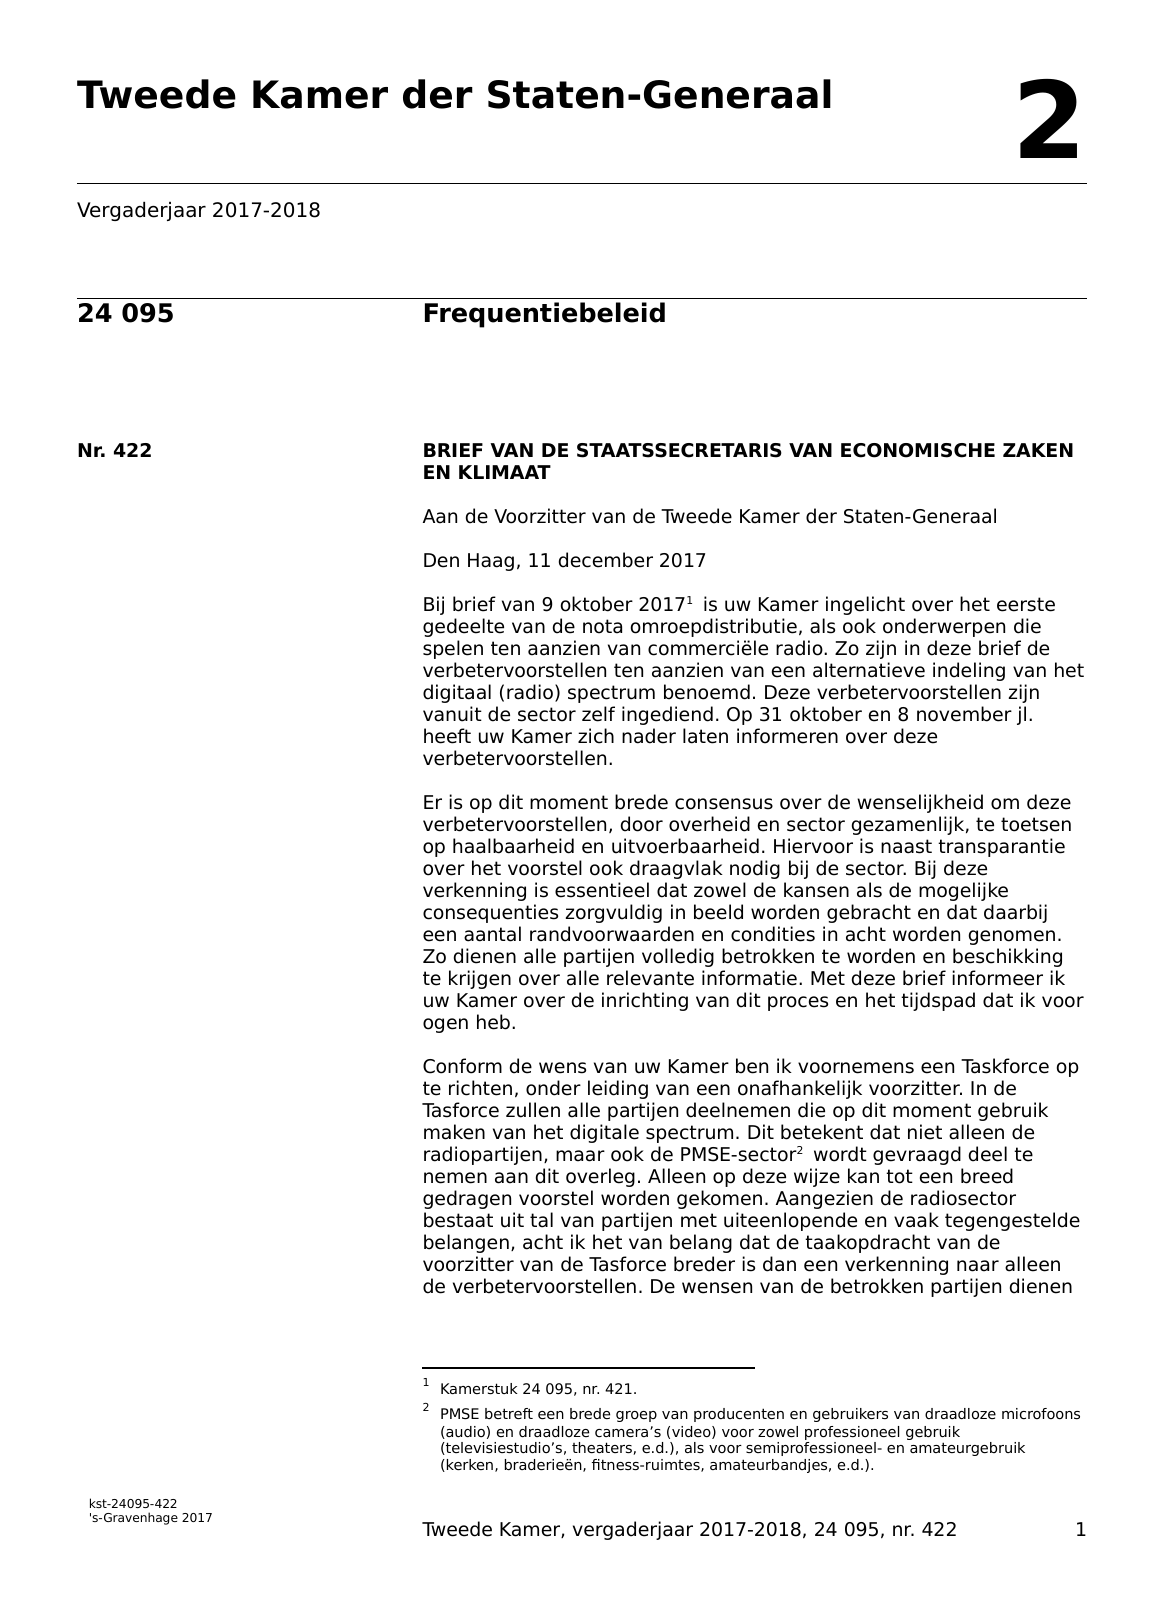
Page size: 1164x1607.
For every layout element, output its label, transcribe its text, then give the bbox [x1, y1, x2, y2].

subtitle Nr. 422 BRIEF VAN DE STAATSSECRETARIS VAN ECONOMISCHE ZAKEN EN KLIMAAT [77, 440, 1087, 484]
subtitle 24 095 Frequentiebeleid [77, 299, 1087, 329]
table_header Tweede Kamer der Staten-Generaal [77, 59, 886, 183]
text Bij brief van 9 oktober 2017 is uw Kamer ingelicht over het eerste gedeelte van de nota omroepdistributie, als ook onderwerpen die spelen ten aanzien van commerciële radio. Zo zijn in deze brief de verbetervoorstellen ten aanzien van een alternatieve indeling van het digitaal (radio) spectrum benoemd. Deze verbetervoorstellen zijn vanuit de sector zelf ingediend. Op 31 oktober en 8 november jl. heeft uw Kamer zich nader laten informeren over deze verbetervoorstellen. [422, 594, 1087, 770]
text PMSE betreft een brede groep van producenten en gebruikers van draadloze microfoons (audio) en draadloze camera’s (video) voor zowel professioneel gebruik (televisiestudio’s, theaters, e.d.), als voor semiprofessioneel- en amateurgebruik (kerken, braderieën, fitness-ruimtes, amateurbandjes, e.d.). [422, 1402, 1087, 1474]
text Er is op dit moment brede consensus over de wenselijkheid om deze verbetervoorstellen, door overheid en sector gezamenlijk, te toetsen op haalbaarheid en uitvoerbaarheid. Hiervoor is naast transparantie over het voorstel ook draagvlak nodig bij de sector. Bij deze verkenning is essentieel dat zowel de kansen als de mogelijke consequenties zorgvuldig in beeld worden gebracht en dat daarbij een aantal randvoorwaarden en condities in acht worden genomen. [422, 792, 1087, 946]
text 's-Gravenhage 2017 [88, 1511, 323, 1525]
text Aan de Voorzitter van de Tweede Kamer der Staten-Generaal [422, 506, 1087, 528]
text Conform de wens van uw Kamer ben ik voornemens een Taskforce op te richten, onder leiding van een onafhankelijk voorzitter. In de Tasforce zullen alle partijen deelnemen die op dit moment gebruik maken van het digitale spectrum. Dit betekent dat niet alleen de radiopartijen, maar ook de PMSE-sector wordt gevraagd deel te nemen aan dit overleg. Alleen op deze wijze kan tot een breed gedragen voorstel worden gekomen. Aangezien de radiosector bestaat uit tal van partijen met uiteenlopende en vaak tegengestelde belangen, acht ik het van belang dat de taakopdracht van de voorzitter van de Tasforce breder is dan een verkenning naar alleen de verbetervoorstellen. De wensen van de betrokken partijen dienen [422, 1056, 1087, 1298]
table_header 2 [886, 59, 1087, 183]
text Zo dienen alle partijen volledig betrokken te worden en beschikking te krijgen over alle relevante informatie. Met deze brief informeer ik uw Kamer over de inrichting van dit proces en het tijdspad dat ik voor ogen heb. [422, 946, 1087, 1034]
table_cell Vergaderjaar 2017-2018 [77, 184, 1087, 298]
text kst-24095-422 [88, 1497, 323, 1511]
text Kamerstuk 24 095, nr. 421. [422, 1377, 1087, 1399]
text Den Haag, 11 december 2017 [422, 550, 1087, 572]
